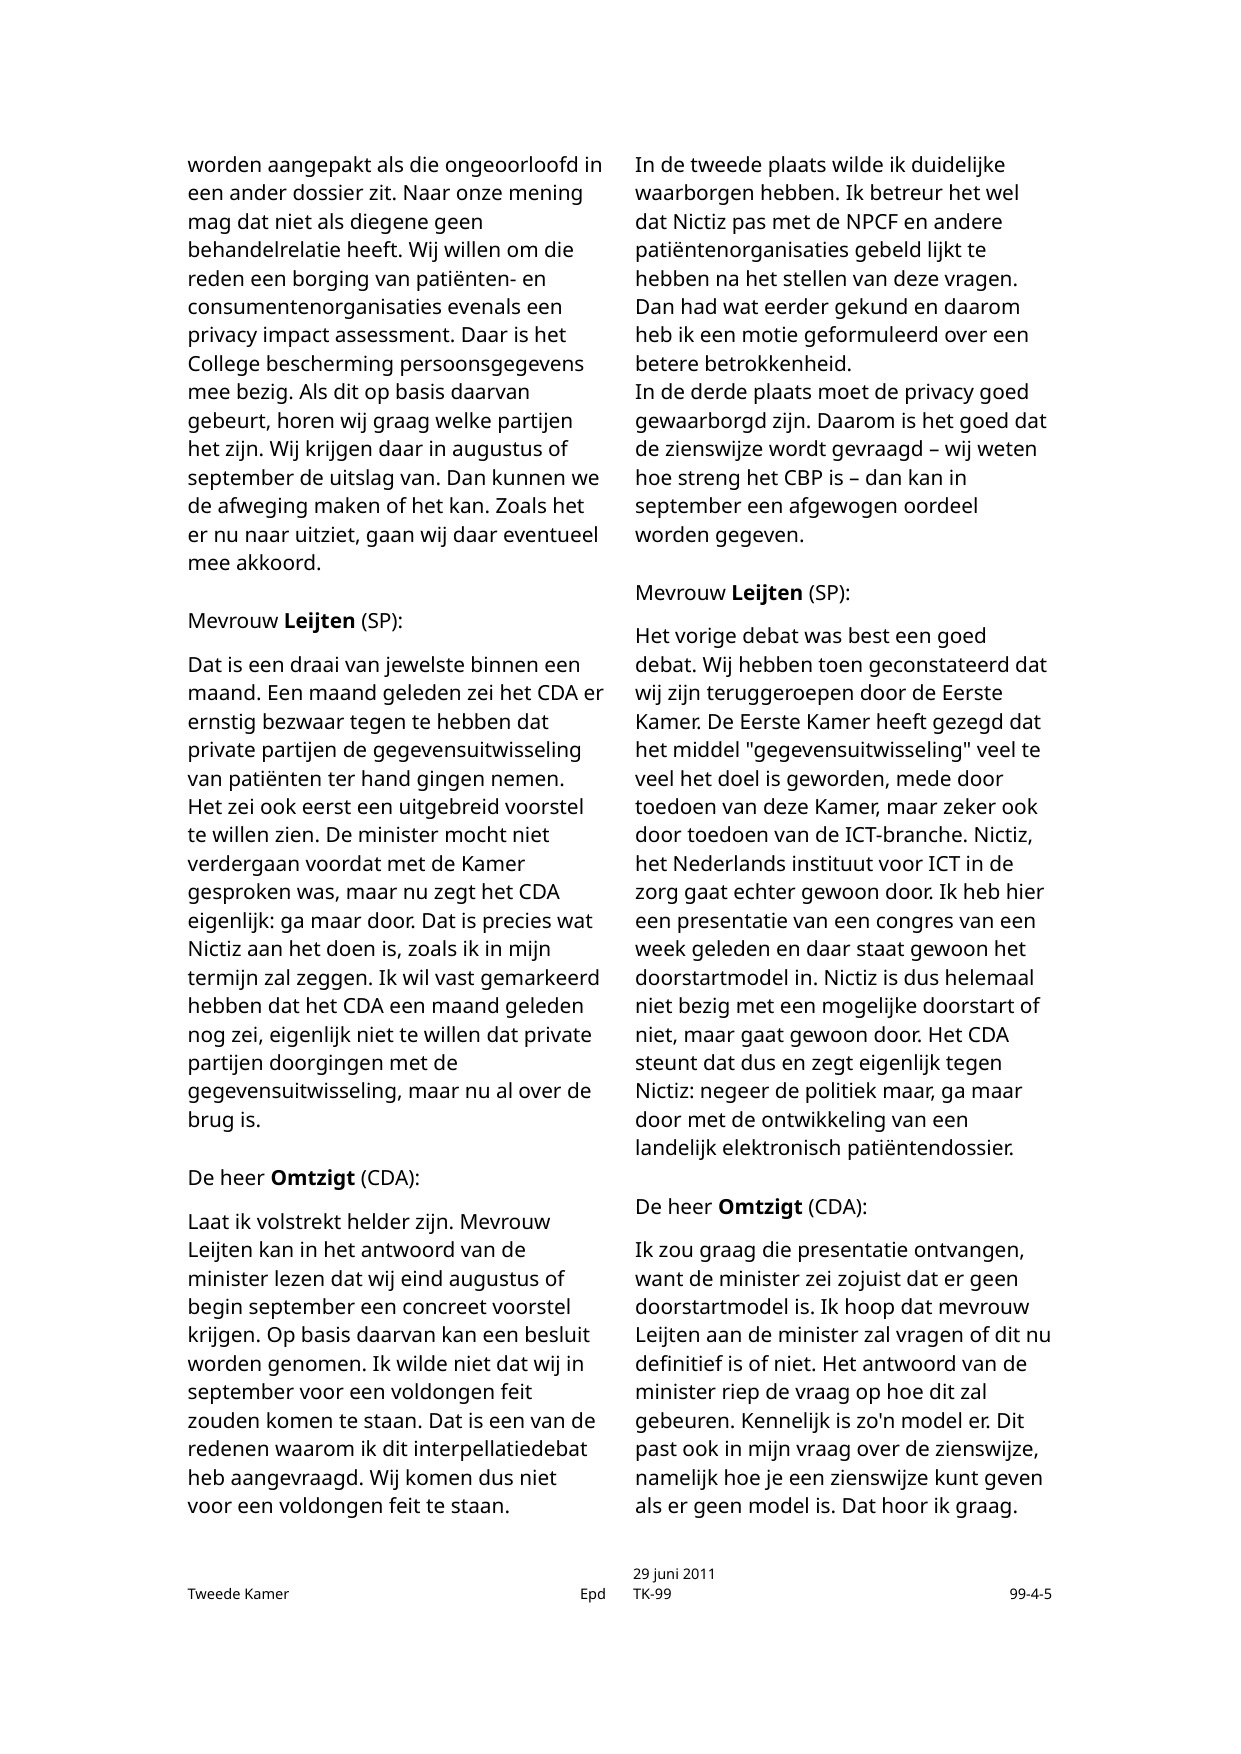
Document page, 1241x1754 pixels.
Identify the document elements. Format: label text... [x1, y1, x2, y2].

text In de tweede plaats wilde ik duidelijke waarborgen hebben. Ik betreur het wel dat Nictiz pas met de NPCF en andere patiëntenorganisaties gebeld lijkt te hebben na het stellen van deze vragen. Dan had wat eerder gekund en daarom heb ik een motie geformuleerd over een betere betrokkenheid. [635, 150, 1053, 377]
text In de derde plaats moet de privacy goed gewaarborgd zijn. Daarom is het goed dat de zienswijze wordt gevraagd – wij weten hoe streng het CBP is – dan kan in september een afgewogen oordeel worden gegeven. [635, 377, 1053, 548]
text Het vorige debat was best een goed debat. Wij hebben toen geconstateerd dat wij zijn teruggeroepen door de Eerste Kamer. De Eerste Kamer heeft gezegd dat het middel "gegevensuitwisseling" veel te veel het doel is geworden, mede door toedoen van deze Kamer, maar zeker ook door toedoen van de ICT-branche. Nictiz, het Nederlands instituut voor ICT in de zorg gaat echter gewoon door. Ik heb hier een presentatie van een congres van een week geleden en daar staat gewoon het doorstartmodel in. Nictiz is dus helemaal niet bezig met een mogelijke doorstart of niet, maar gaat gewoon door. Het CDA steunt dat dus en zegt eigenlijk tegen Nictiz: negeer de politiek maar, ga maar door met de ontwikkeling van een landelijk elektronisch patiëntendossier. [635, 622, 1053, 1162]
text De heer Omtzigt (CDA): [187, 1163, 605, 1192]
text Ik zou graag die presentatie ontvangen, want de minister zei zojuist dat er geen doorstartmodel is. Ik hoop dat mevrouw Leijten aan de minister zal vragen of dit nu definitief is of niet. Het antwoord van de minister riep de vraag op hoe dit zal gebeuren. Kennelijk is zo'n model er. Dit past ook in mijn vraag over de zienswijze, namelijk hoe je een zienswijze kunt geven als er geen model is. Dat hoor ik graag. [635, 1235, 1053, 1520]
text Dat is een draai van jewelste binnen een maand. Een maand geleden zei het CDA er ernstig bezwaar tegen te hebben dat private partijen de gegevensuitwisseling van patiënten ter hand gingen nemen. Het zei ook eerst een uitgebreid voorstel te willen zien. De minister mocht niet verdergaan voordat met de Kamer gesproken was, maar nu zegt het CDA eigenlijk: ga maar door. Dat is precies wat Nictiz aan het doen is, zoals ik in mijn termijn zal zeggen. Ik wil vast gemarkeerd hebben dat het CDA een maand geleden nog zei, eigenlijk niet te willen dat private partijen doorgingen met de gegevensuitwisseling, maar nu al over de brug is. [187, 650, 605, 1133]
text Mevrouw Leijten (SP): [187, 607, 605, 635]
text worden aangepakt als die ongeoorloofd in een ander dossier zit. Naar onze mening mag dat niet als diegene geen behandelrelatie heeft. Wij willen om die reden een borging van patiënten- en consumentenorganisaties evenals een privacy impact assessment. Daar is het College bescherming persoonsgegevens mee bezig. Als dit op basis daarvan gebeurt, horen wij graag welke partijen het zijn. Wij krijgen daar in augustus of september de uitslag van. Dan kunnen we de afweging maken of het kan. Zoals het er nu naar uitziet, gaan wij daar eventueel mee akkoord. [187, 150, 605, 577]
text De heer Omtzigt (CDA): [635, 1192, 1053, 1220]
text Laat ik volstrekt helder zijn. Mevrouw Leijten kan in het antwoord van de minister lezen dat wij eind augustus of begin september een concreet voorstel krijgen. Op basis daarvan kan een besluit worden genomen. Ik wilde niet dat wij in september voor een voldongen feit zouden komen te staan. Dat is een van de redenen waarom ik dit interpellatiedebat heb aangevraagd. Wij komen dus niet voor een voldongen feit te staan. [187, 1207, 605, 1520]
text Mevrouw Leijten (SP): [635, 578, 1053, 607]
